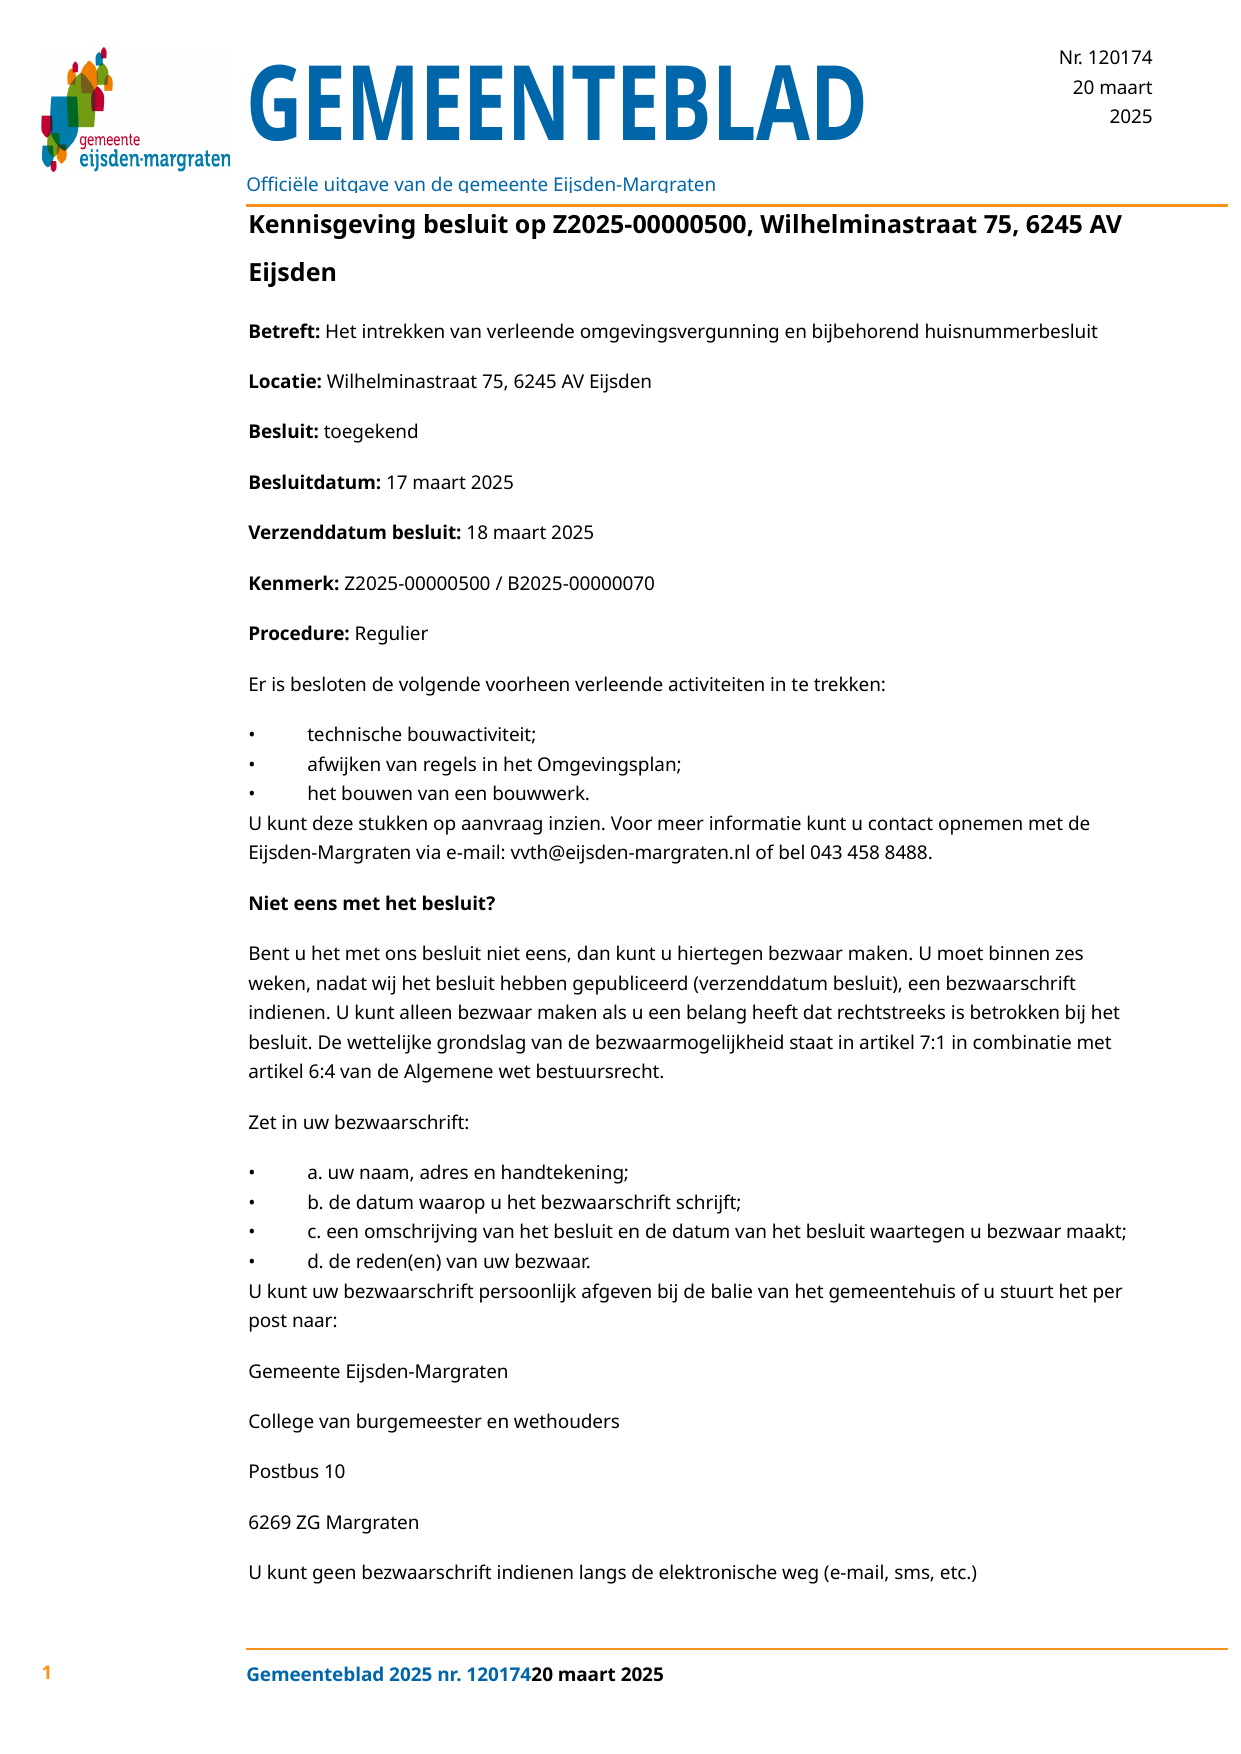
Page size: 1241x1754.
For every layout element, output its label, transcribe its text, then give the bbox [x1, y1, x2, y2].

text U kunt deze stukken op aanvraag inzien. Voor meer informatie kunt u contact opnemen met de Eijsden-Margraten via e-mail: vvth@eijsden-margraten.nl of bel 043 458 8488. [248, 810, 1152, 865]
text U kunt uw bezwaarschrift persoonlijk afgeven bij de balie van het gemeentehuis of u stuurt het per post naar: [248, 1278, 1152, 1333]
text Kennisgeving besluit op Z2025-00000500, Wilhelminastraat 75, 6245 AV Eijsden [248, 207, 1152, 288]
text Verzenddatum besluit: 18 maart 2025 [248, 519, 1152, 545]
text Procedure: Regulier [248, 620, 1152, 646]
text 6269 ZG Margraten [248, 1509, 1152, 1535]
list d. de reden(en) van uw bezwaar. [248, 1248, 1152, 1274]
text Er is besloten de volgende voorheen verleende activiteiten in te trekken: [248, 671, 1152, 697]
text Besluitdatum: 17 maart 2025 [248, 469, 1152, 495]
text College van burgemeester en wethouders [248, 1408, 1152, 1434]
text Betreft: Het intrekken van verleende omgevingsvergunning en bijbehorend huisnummerbesluit [248, 318, 1152, 344]
text Niet eens met het besluit? [248, 890, 1152, 916]
text Kenmerk: Z2025-00000500 / B2025-00000070 [248, 570, 1152, 596]
list b. de datum waarop u het bezwaarschrift schrijft; [248, 1189, 1152, 1215]
list technische bouwactiviteit; [248, 721, 1152, 747]
text Zet in uw bezwaarschrift: [248, 1109, 1152, 1135]
text U kunt geen bezwaarschrift indienen langs de elektronische weg (e-mail, sms, etc.) [248, 1559, 1152, 1585]
text Postbus 10 [248, 1459, 1152, 1484]
list afwijken van regels in het Omgevingsplan; [248, 751, 1152, 777]
list a. uw naam, adres en handtekening; [248, 1159, 1152, 1185]
text Bent u het met ons besluit niet eens, dan kunt u hiertegen bezwaar maken. U moet binnen zes weken, nadat wij het besluit hebben gepubliceerd (verzenddatum besluit), een bezwaarschrift indienen. U kunt alleen bezwaar maken als u een belang heeft dat rechtstreeks is betrokken bij het besluit. De wettelijke grondslag van de bezwaarmogelijkheid staat in artikel 7:1 in combinatie met artikel 6:4 van de Algemene wet bestuursrecht. [248, 940, 1152, 1084]
picture [41, 47, 231, 172]
list c. een omschrijving van het besluit en de datum van het besluit waartegen u bezwaar maakt; [248, 1219, 1152, 1244]
text Locatie: Wilhelminastraat 75, 6245 AV Eijsden [248, 368, 1152, 394]
text Gemeente Eijsden-Margraten [248, 1358, 1152, 1384]
list het bouwen van een bouwwerk. [248, 780, 1152, 806]
text Besluit: toegekend [248, 419, 1152, 444]
